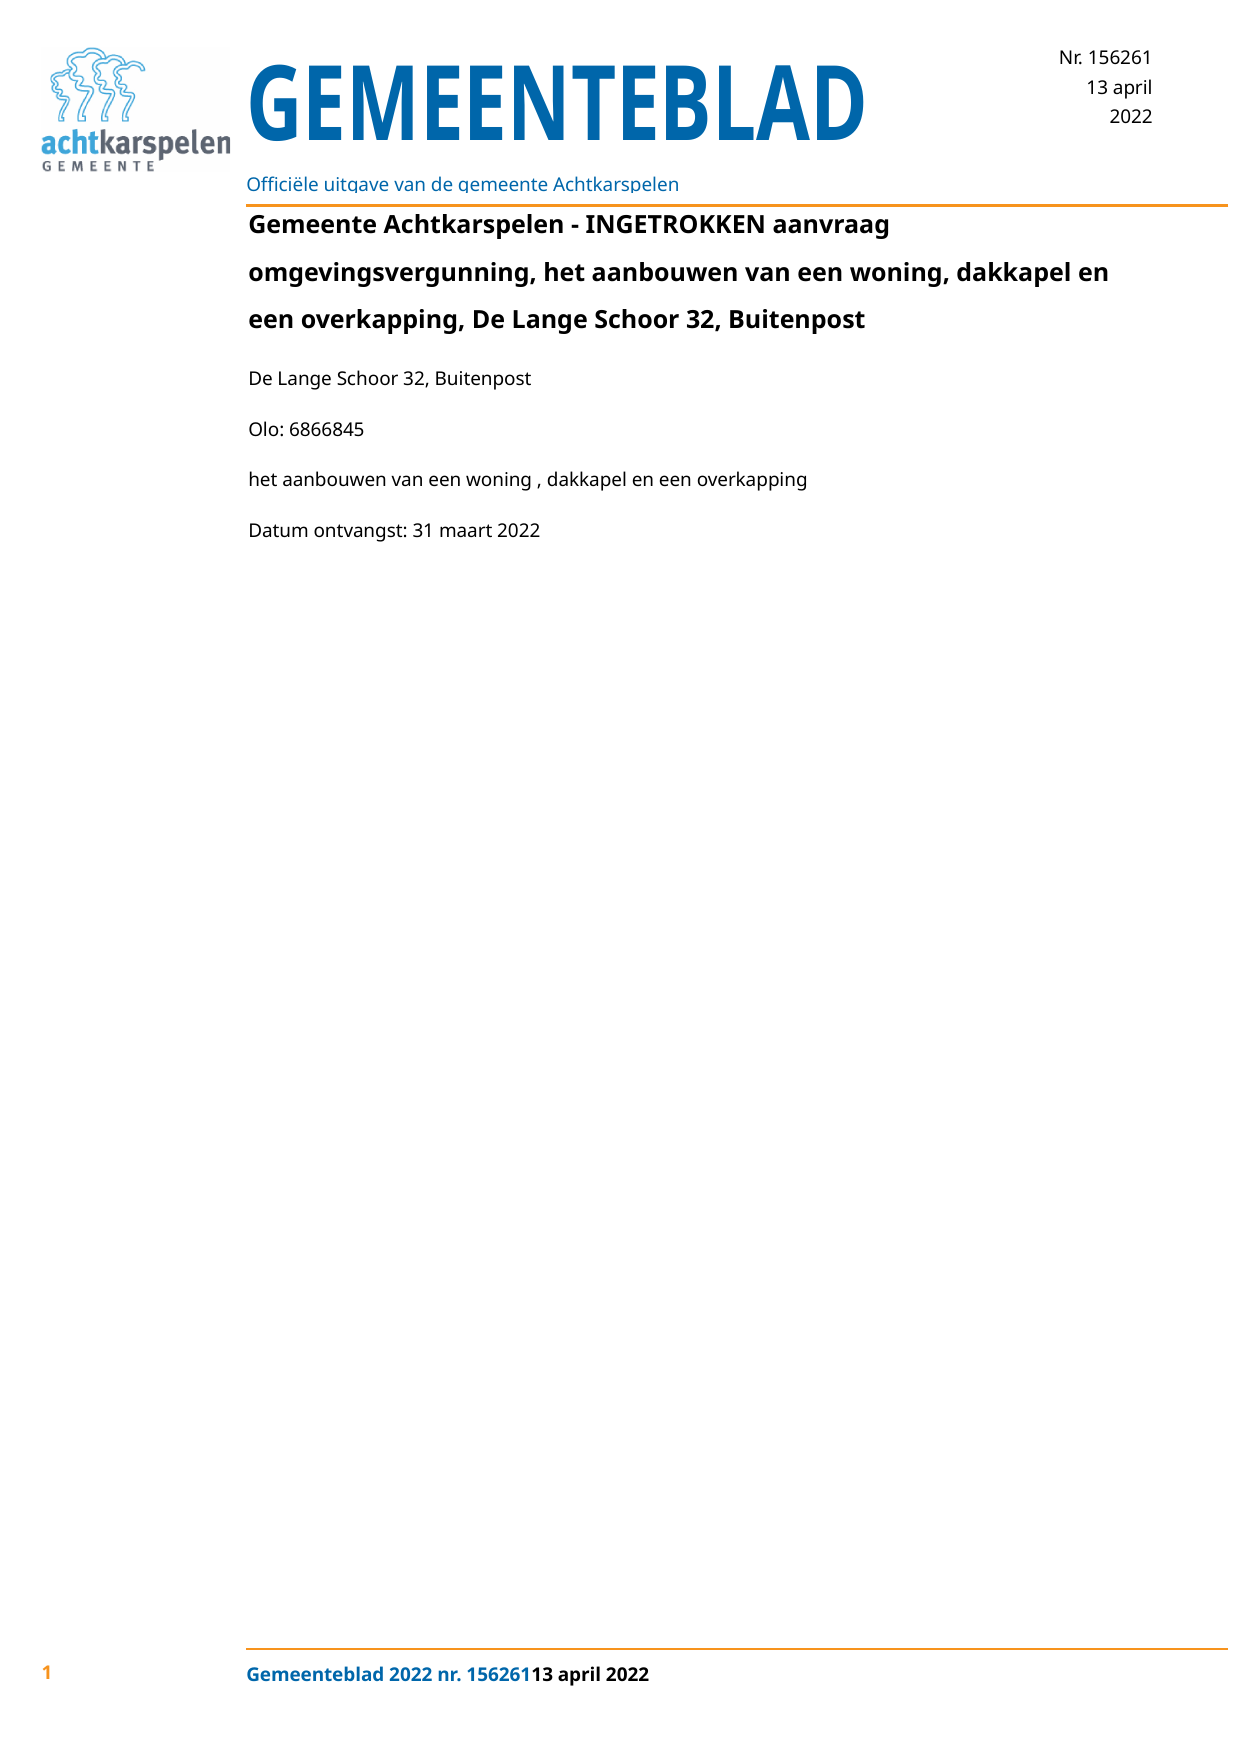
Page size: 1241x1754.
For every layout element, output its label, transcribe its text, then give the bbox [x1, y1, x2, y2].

text Olo: 6866845 [248, 416, 1152, 442]
text Gemeente Achtkarspelen - INGETROKKEN aanvraag omgevingsvergunning, het aanbouwen van een woning, dakkapel en een overkapping, De Lange Schoor 32, Buitenpost [248, 207, 1152, 336]
text Datum ontvangst: 31 maart 2022 [248, 517, 1152, 542]
text het aanbouwen van een woning , dakkapel en een overkapping [248, 466, 1152, 492]
picture [41, 47, 231, 172]
text De Lange Schoor 32, Buitenpost [248, 366, 1152, 391]
